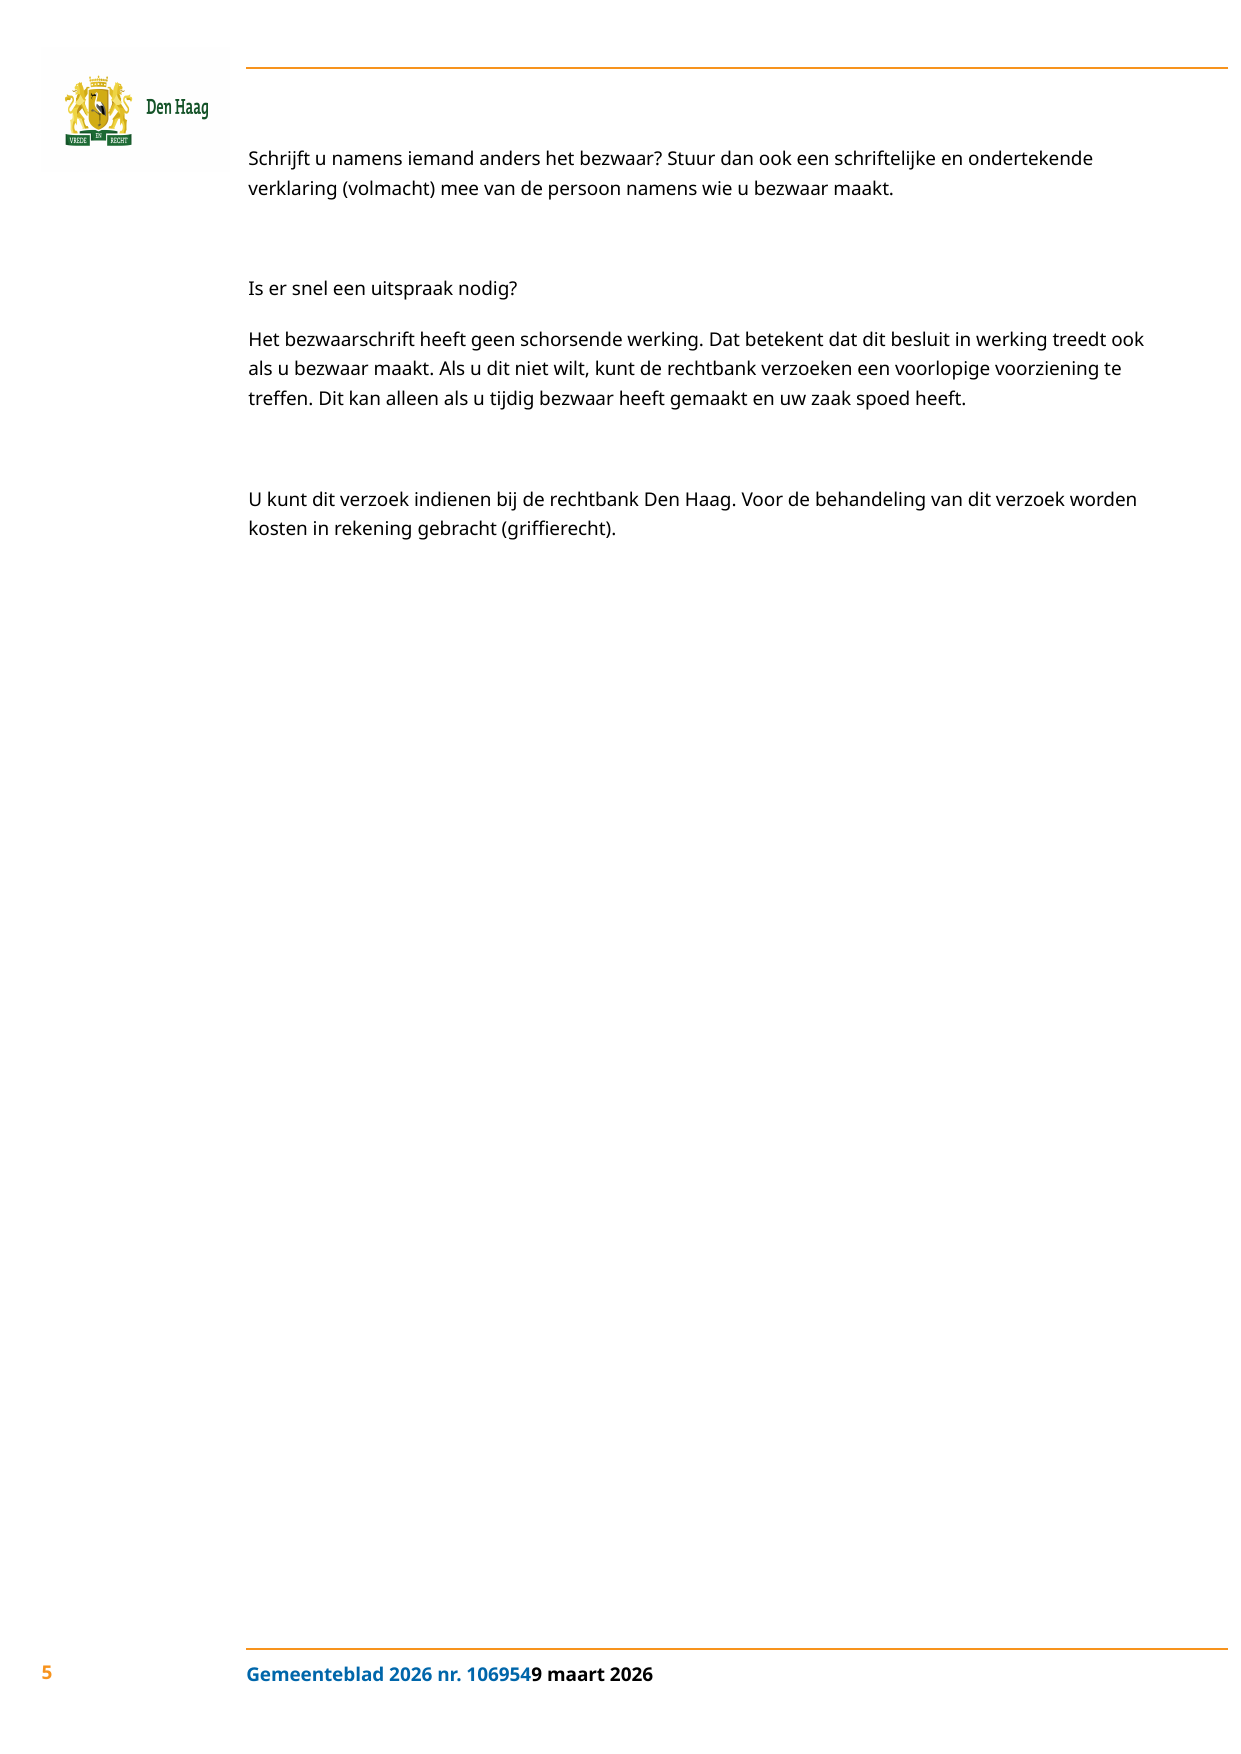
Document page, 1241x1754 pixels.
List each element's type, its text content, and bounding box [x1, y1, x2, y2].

text U kunt dit verzoek indienen bij de rechtbank Den Haag. Voor de behandeling van dit verzoek worden kosten in rekening gebracht (griffierecht). [248, 486, 1152, 541]
text Schrijft u namens iemand anders het bezwaar? Stuur dan ook een schriftelijke en ondertekende verklaring (volmacht) mee van de persoon namens wie u bezwaar maakt. [248, 145, 1152, 201]
text Het bezwaarschrift heeft geen schorsende werking. Dat betekent dat dit besluit in werking treedt ook als u bezwaar maakt. Als u dit niet wilt, kunt de rechtbank verzoeken een voorlopige voorziening te treffen. Dit kan alleen als u tijdig bezwaar heeft gemaakt en uw zaak spoed heeft. [248, 326, 1152, 411]
text Is er snel een uitspraak nodig? [248, 276, 1152, 301]
picture [41, 47, 231, 172]
